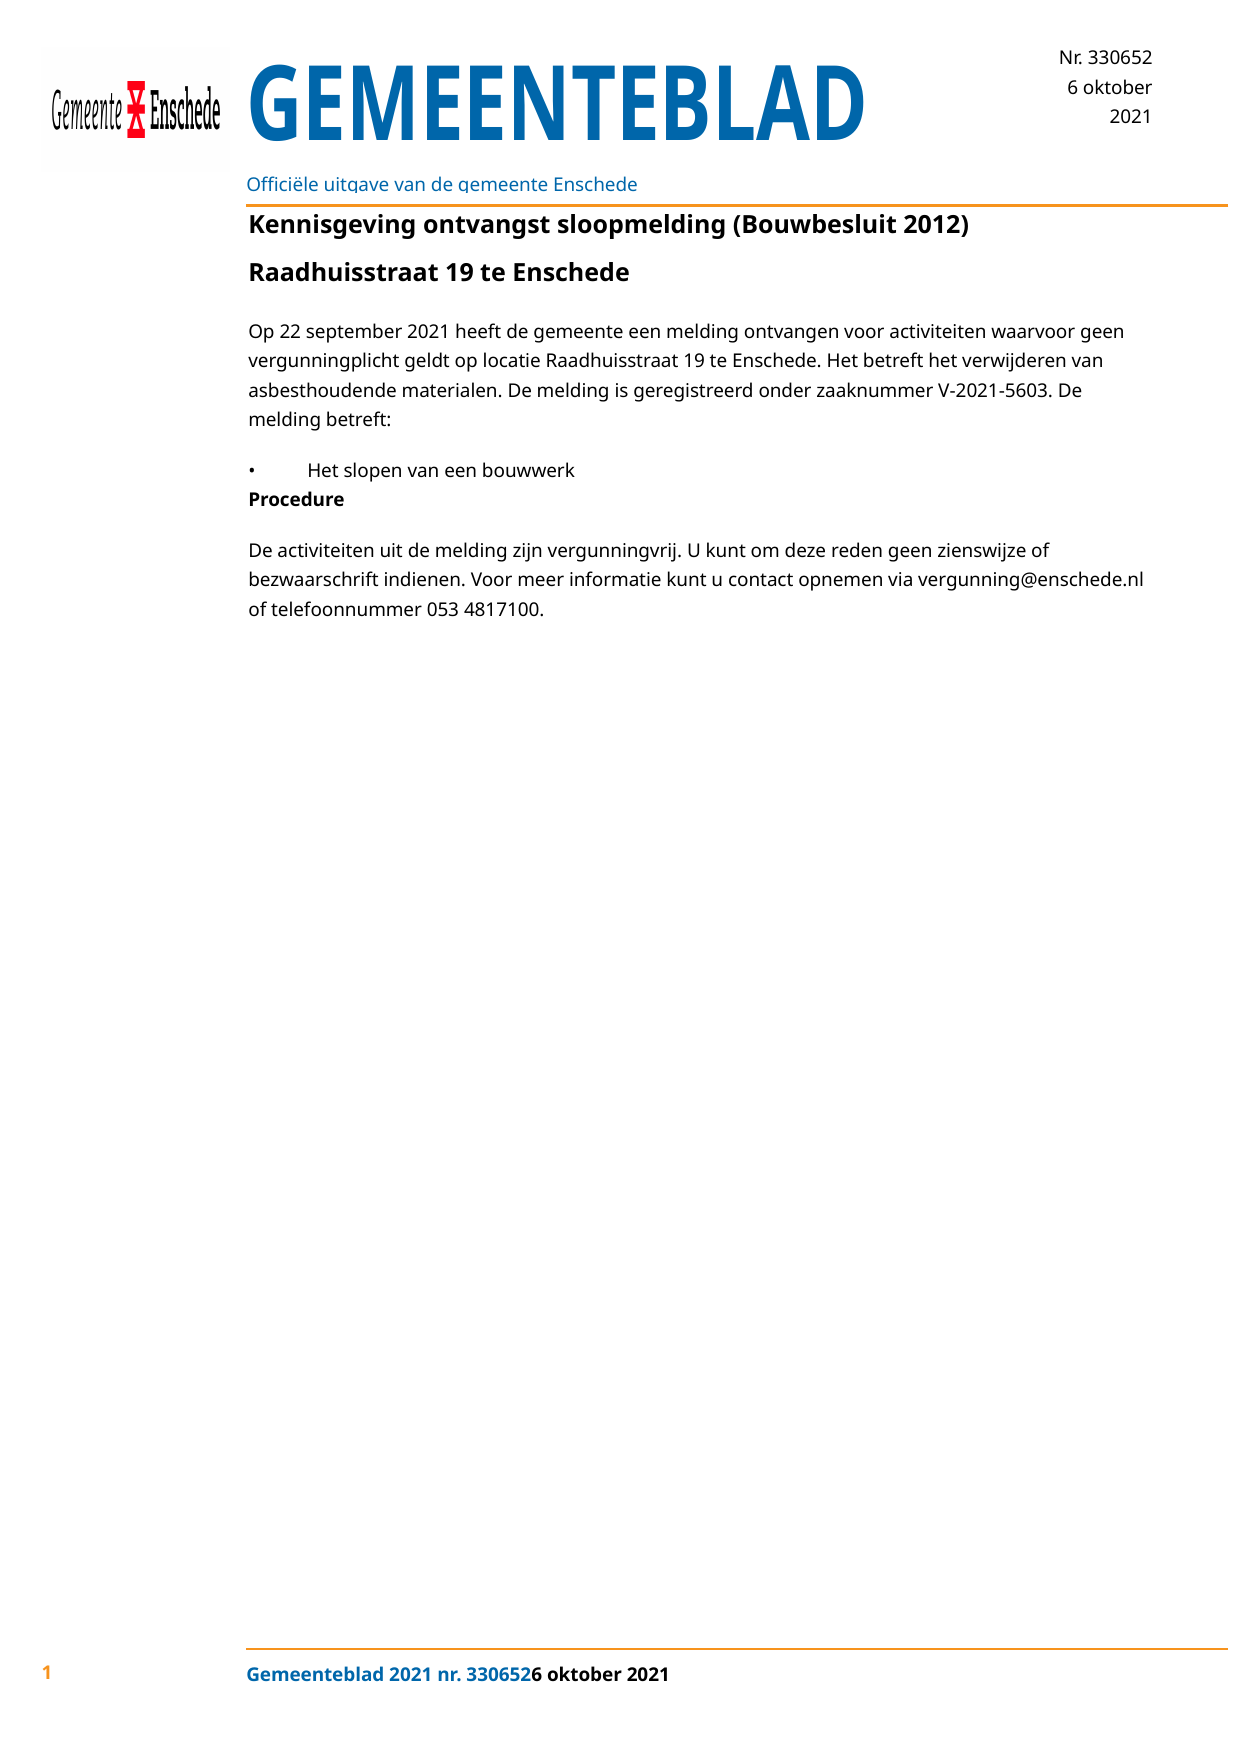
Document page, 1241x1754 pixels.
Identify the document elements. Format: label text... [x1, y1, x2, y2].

text Kennisgeving ontvangst sloopmelding (Bouwbesluit 2012) Raadhuisstraat 19 te Enschede [248, 207, 1152, 288]
text Op 22 september 2021 heeft de gemeente een melding ontvangen voor activiteiten waarvoor geen vergunningplicht geldt op locatie Raadhuisstraat 19 te Enschede. Het betreft het verwijderen van asbesthoudende materialen. De melding is geregistreerd onder zaaknummer V-2021-5603. De melding betreft: [248, 318, 1152, 432]
picture [41, 47, 231, 172]
text Procedure [248, 487, 1152, 512]
list Het slopen van een bouwwerk [248, 457, 1152, 483]
text De activiteiten uit de melding zijn vergunningvrij. U kunt om deze reden geen zienswijze of bezwaarschrift indienen. Voor meer informatie kunt u contact opnemen via vergunning@enschede.nl of telefoonnummer 053 4817100. [248, 537, 1152, 622]
